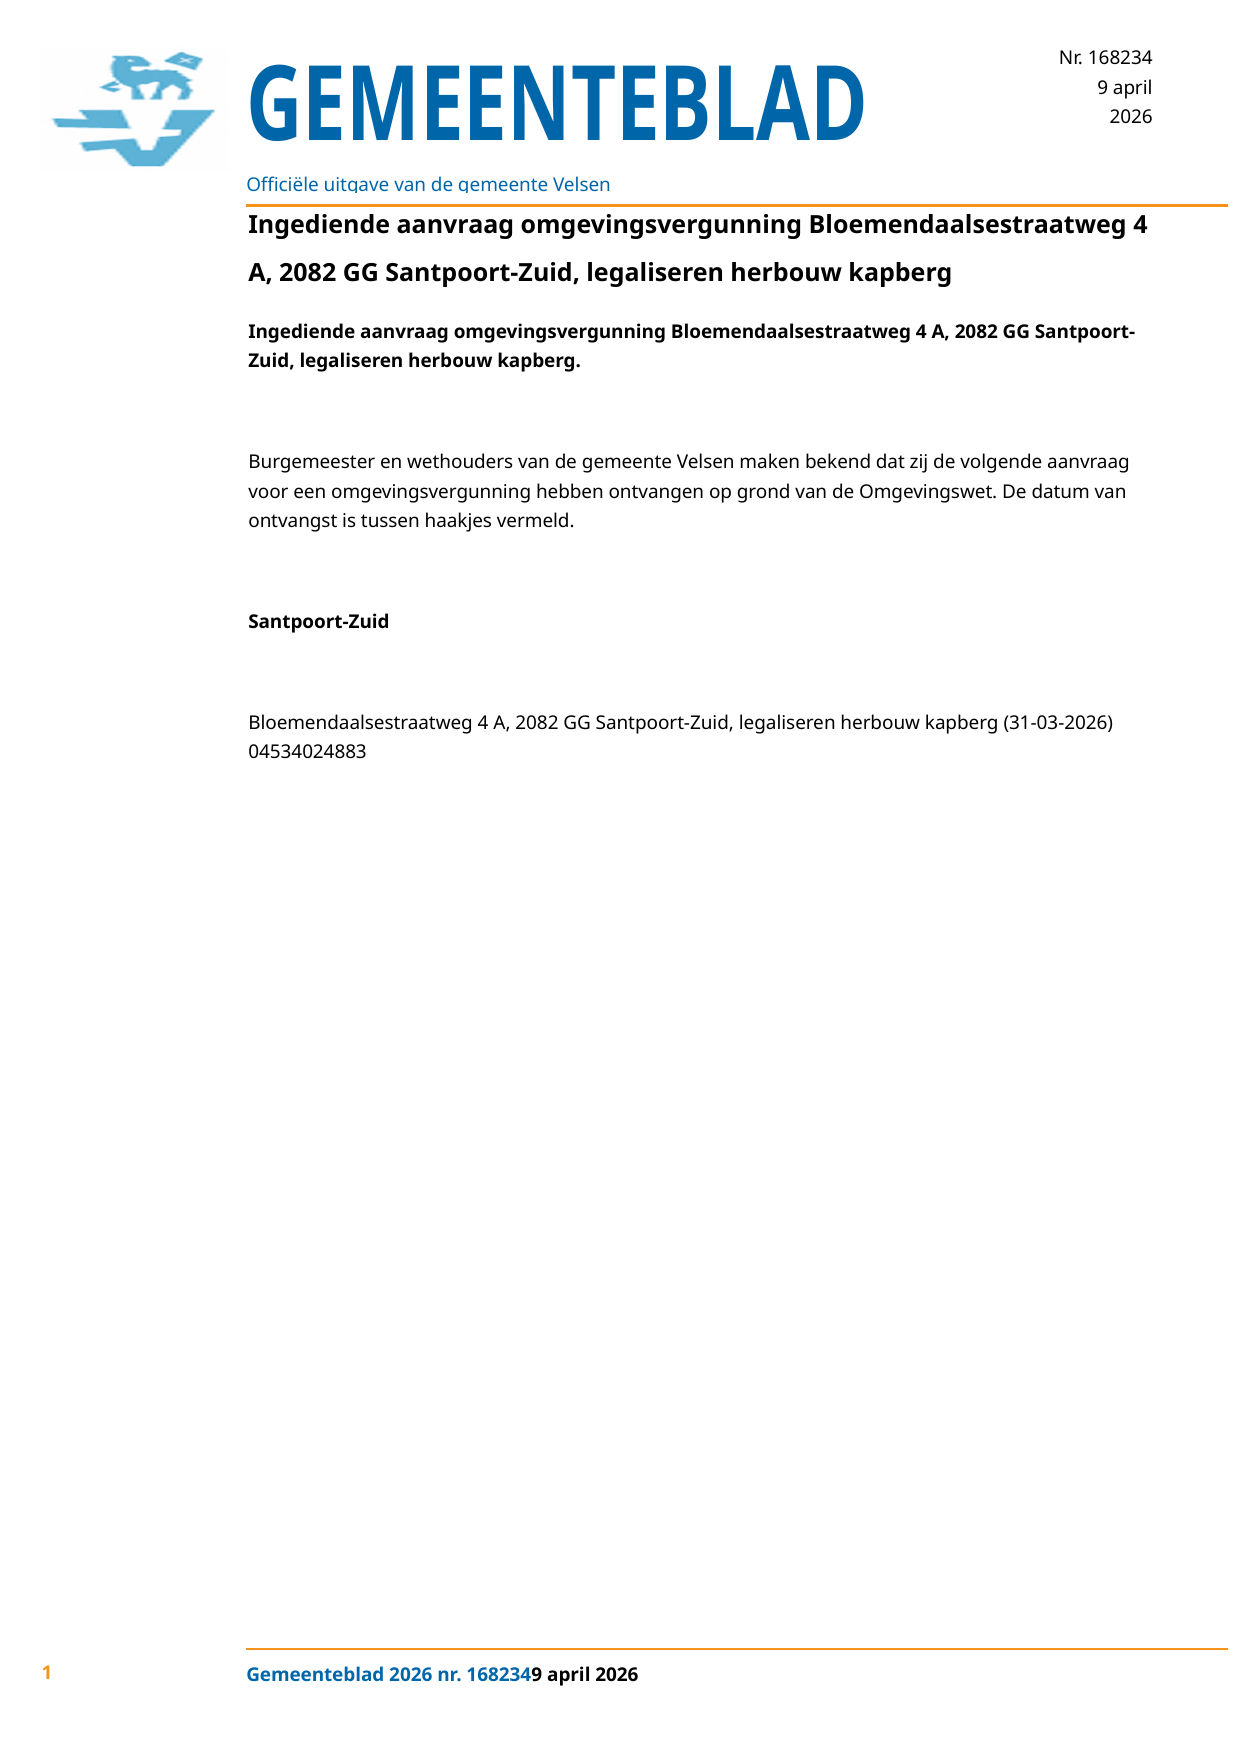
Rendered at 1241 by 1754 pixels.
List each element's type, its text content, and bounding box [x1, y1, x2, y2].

picture [41, 47, 231, 172]
text Burgemeester en wethouders van de gemeente Velsen maken bekend dat zij de volgende aanvraag voor een omgevingsvergunning hebben ontvangen op grond van de Omgevingswet. De datum van ontvangst is tussen haakjes vermeld. [248, 448, 1152, 533]
text Ingediende aanvraag omgevingsvergunning Bloemendaalsestraatweg 4 A, 2082 GG Santpoort-Zuid, legaliseren herbouw kapberg. [248, 318, 1152, 373]
text Ingediende aanvraag omgevingsvergunning Bloemendaalsestraatweg 4 A, 2082 GG Santpoort-Zuid, legaliseren herbouw kapberg [248, 207, 1152, 288]
text Santpoort-Zuid [248, 608, 1152, 634]
text Bloemendaalsestraatweg 4 A, 2082 GG Santpoort-Zuid, legaliseren herbouw kapberg (31-03-2026) 04534024883 [248, 709, 1152, 764]
